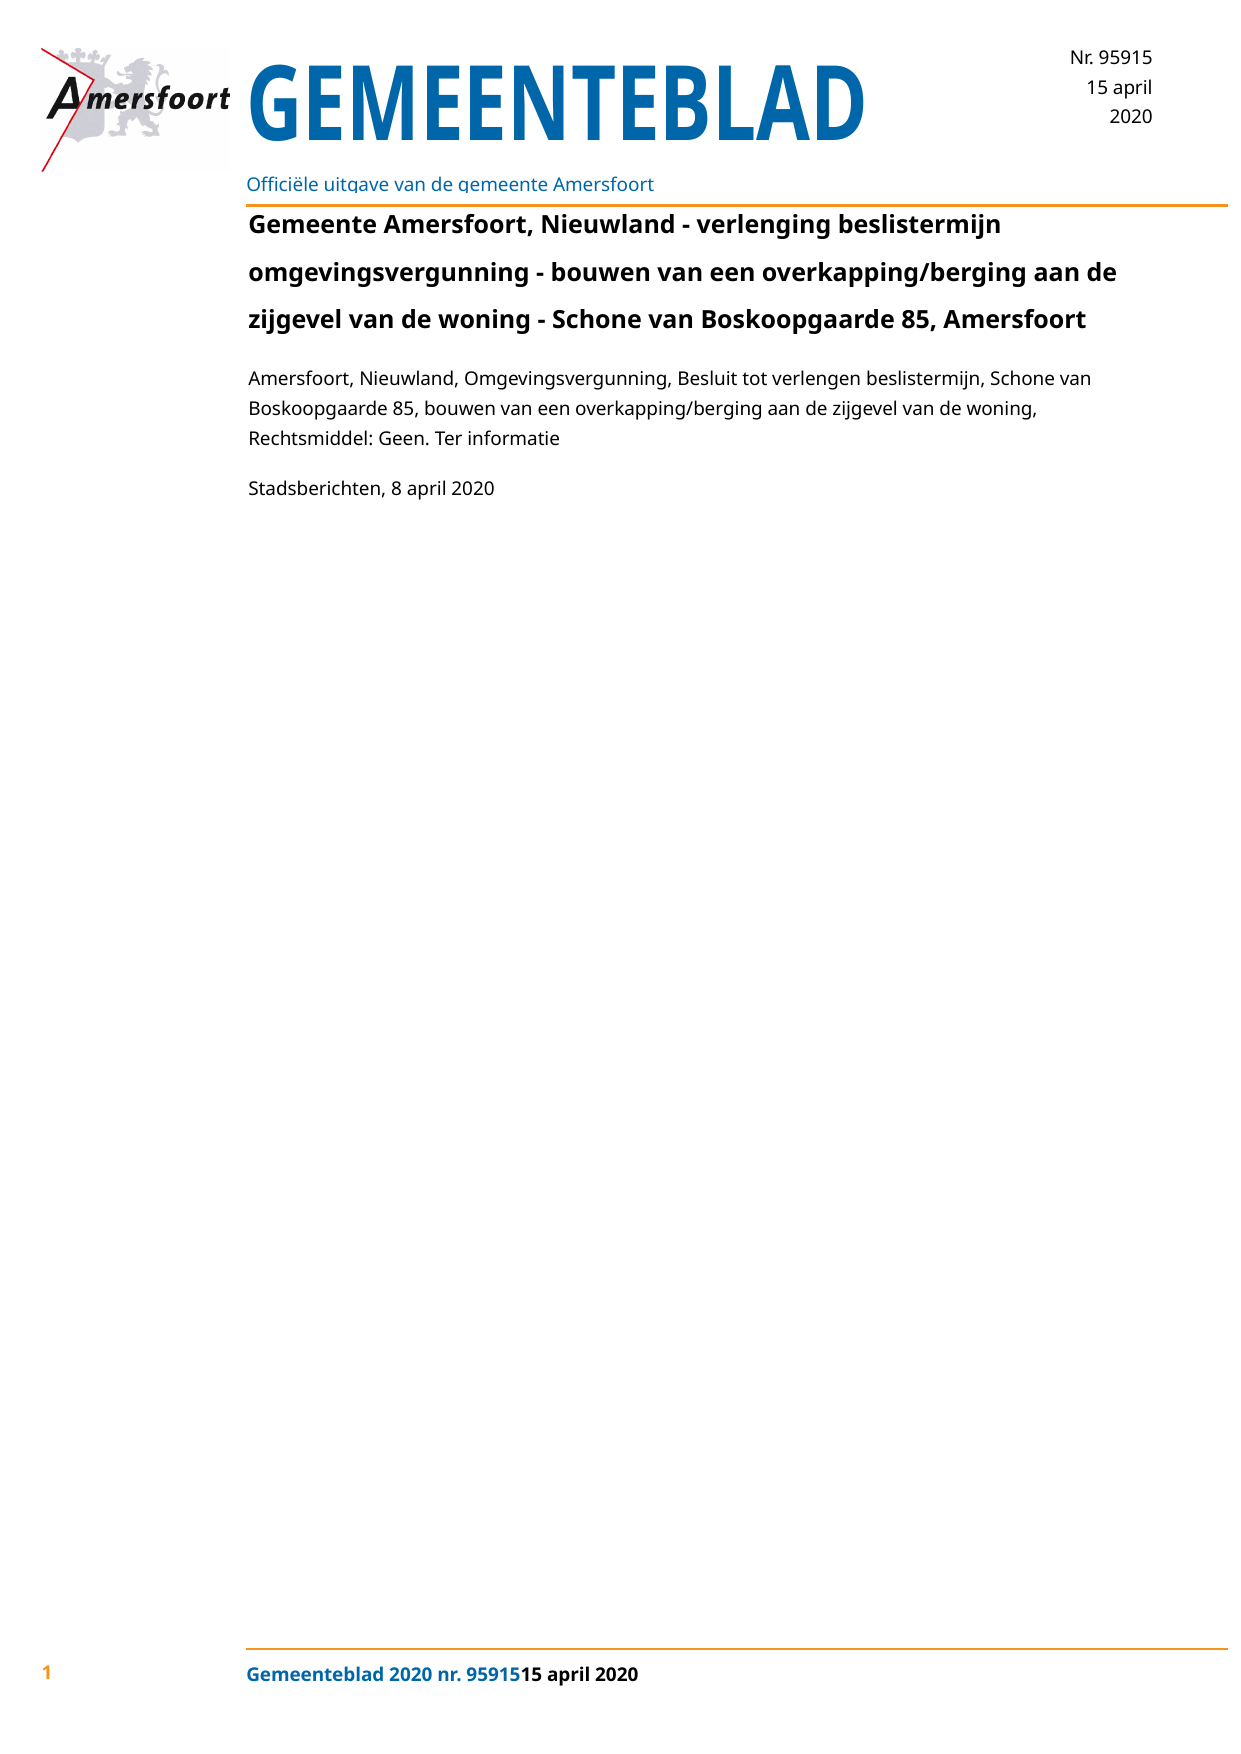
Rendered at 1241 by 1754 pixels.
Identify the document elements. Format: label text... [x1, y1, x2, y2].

text Gemeente Amersfoort, Nieuwland - verlenging beslistermijn omgevingsvergunning - bouwen van een overkapping/berging aan de zijgevel van de woning - Schone van Boskoopgaarde 85, Amersfoort [248, 207, 1152, 336]
text Amersfoort, Nieuwland, Omgevingsvergunning, Besluit tot verlengen beslistermijn, Schone van Boskoopgaarde 85, bouwen van een overkapping/berging aan de zijgevel van de woning, Rechtsmiddel: Geen. Ter informatie [248, 366, 1152, 450]
text Stadsberichten, 8 april 2020 [248, 475, 1152, 501]
picture [41, 47, 231, 172]
